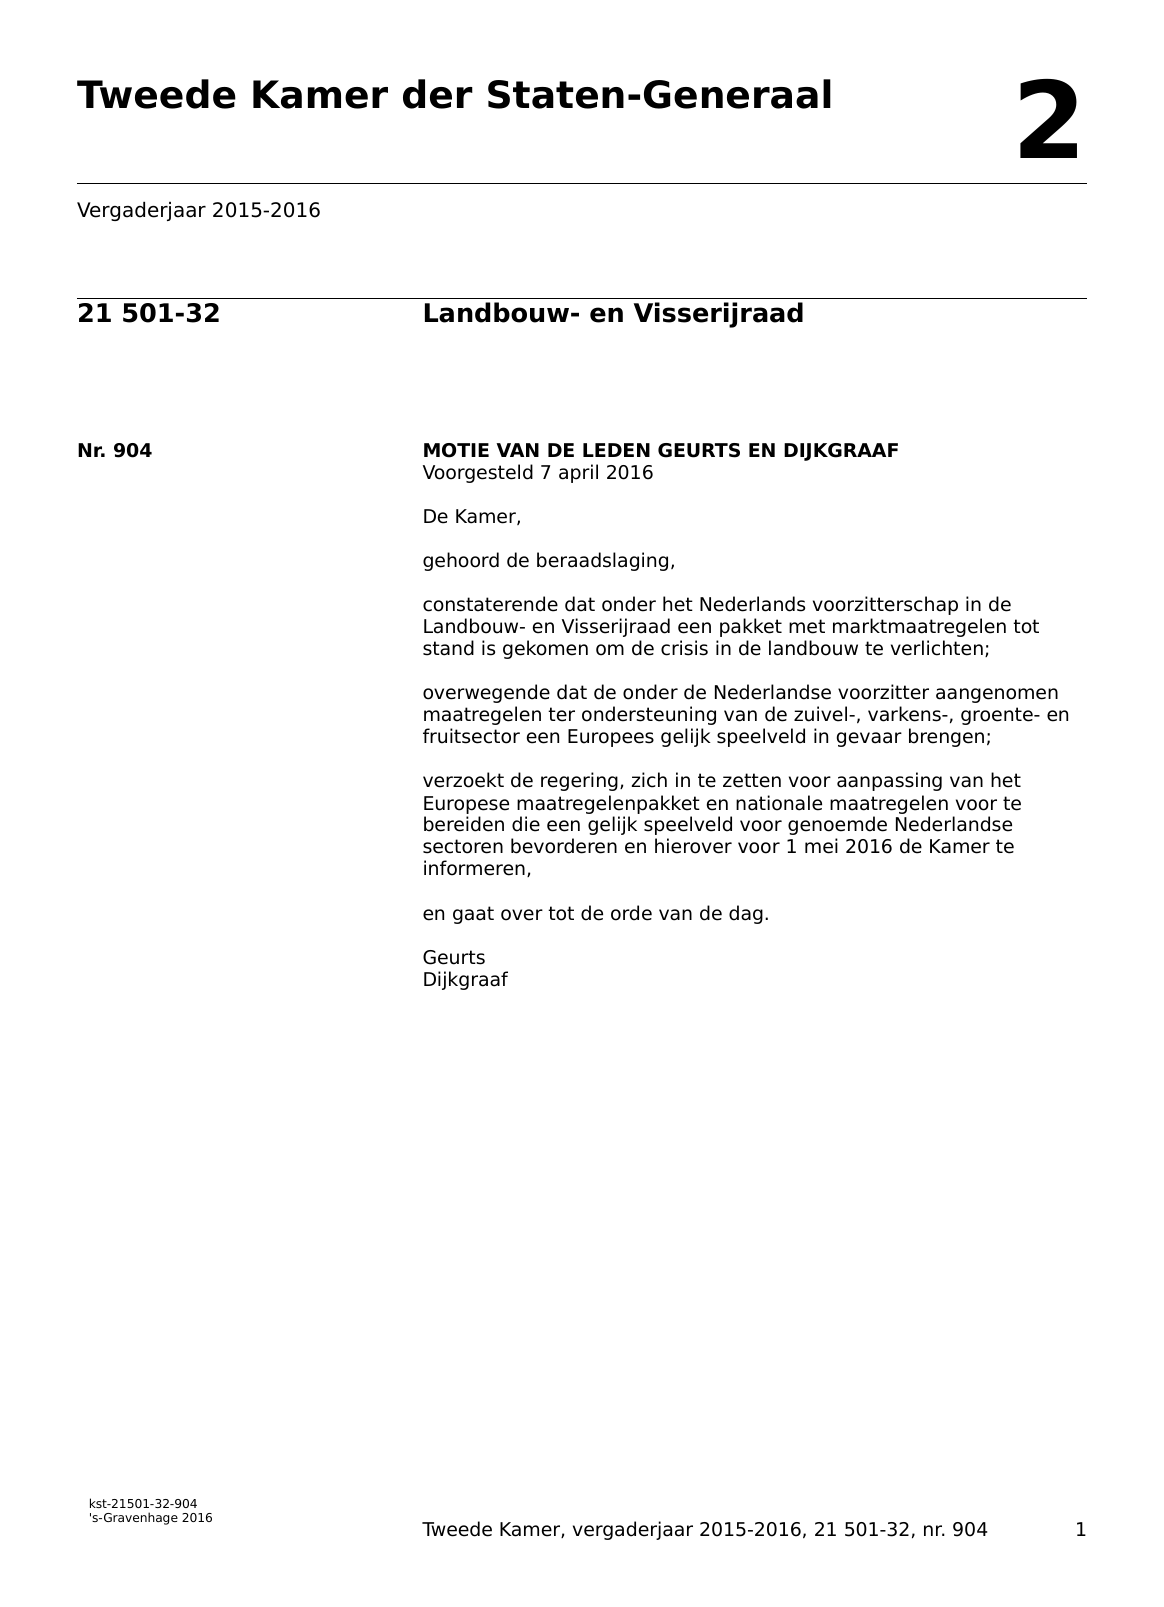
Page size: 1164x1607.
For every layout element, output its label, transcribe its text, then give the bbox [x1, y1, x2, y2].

subtitle Nr. 904 MOTIE VAN DE LEDEN GEURTS EN DIJKGRAAF [77, 440, 1087, 462]
text Voorgesteld 7 april 2016 [422, 462, 1087, 484]
table_cell Vergaderjaar 2015-2016 [77, 184, 1087, 298]
text Dijkgraaf [422, 969, 1087, 991]
table_header Tweede Kamer der Staten-Generaal [77, 59, 886, 183]
text Geurts [422, 947, 1087, 969]
text 's-Gravenhage 2016 [88, 1511, 323, 1525]
text verzoekt de regering, zich in te zetten voor aanpassing van het Europese maatregelenpakket en nationale maatregelen voor te bereiden die een gelijk speelveld voor genoemde Nederlandse sectoren bevorderen en hierover voor 1 mei 2016 de Kamer te informeren, [422, 770, 1087, 880]
text kst-21501-32-904 [88, 1497, 323, 1511]
text De Kamer, [422, 506, 1087, 528]
text overwegende dat de onder de Nederlandse voorzitter aangenomen maatregelen ter ondersteuning van de zuivel-, varkens-, groente- en fruitsector een Europees gelijk speelveld in gevaar brengen; [422, 682, 1087, 748]
subtitle 21 501-32 Landbouw- en Visserijraad [77, 299, 1087, 329]
text gehoord de beraadslaging, [422, 550, 1087, 572]
text en gaat over tot de orde van de dag. [422, 902, 1087, 924]
table_header 2 [886, 59, 1087, 183]
text constaterende dat onder het Nederlands voorzitterschap in de Landbouw- en Visserijraad een pakket met marktmaatregelen tot stand is gekomen om de crisis in de landbouw te verlichten; [422, 594, 1087, 660]
